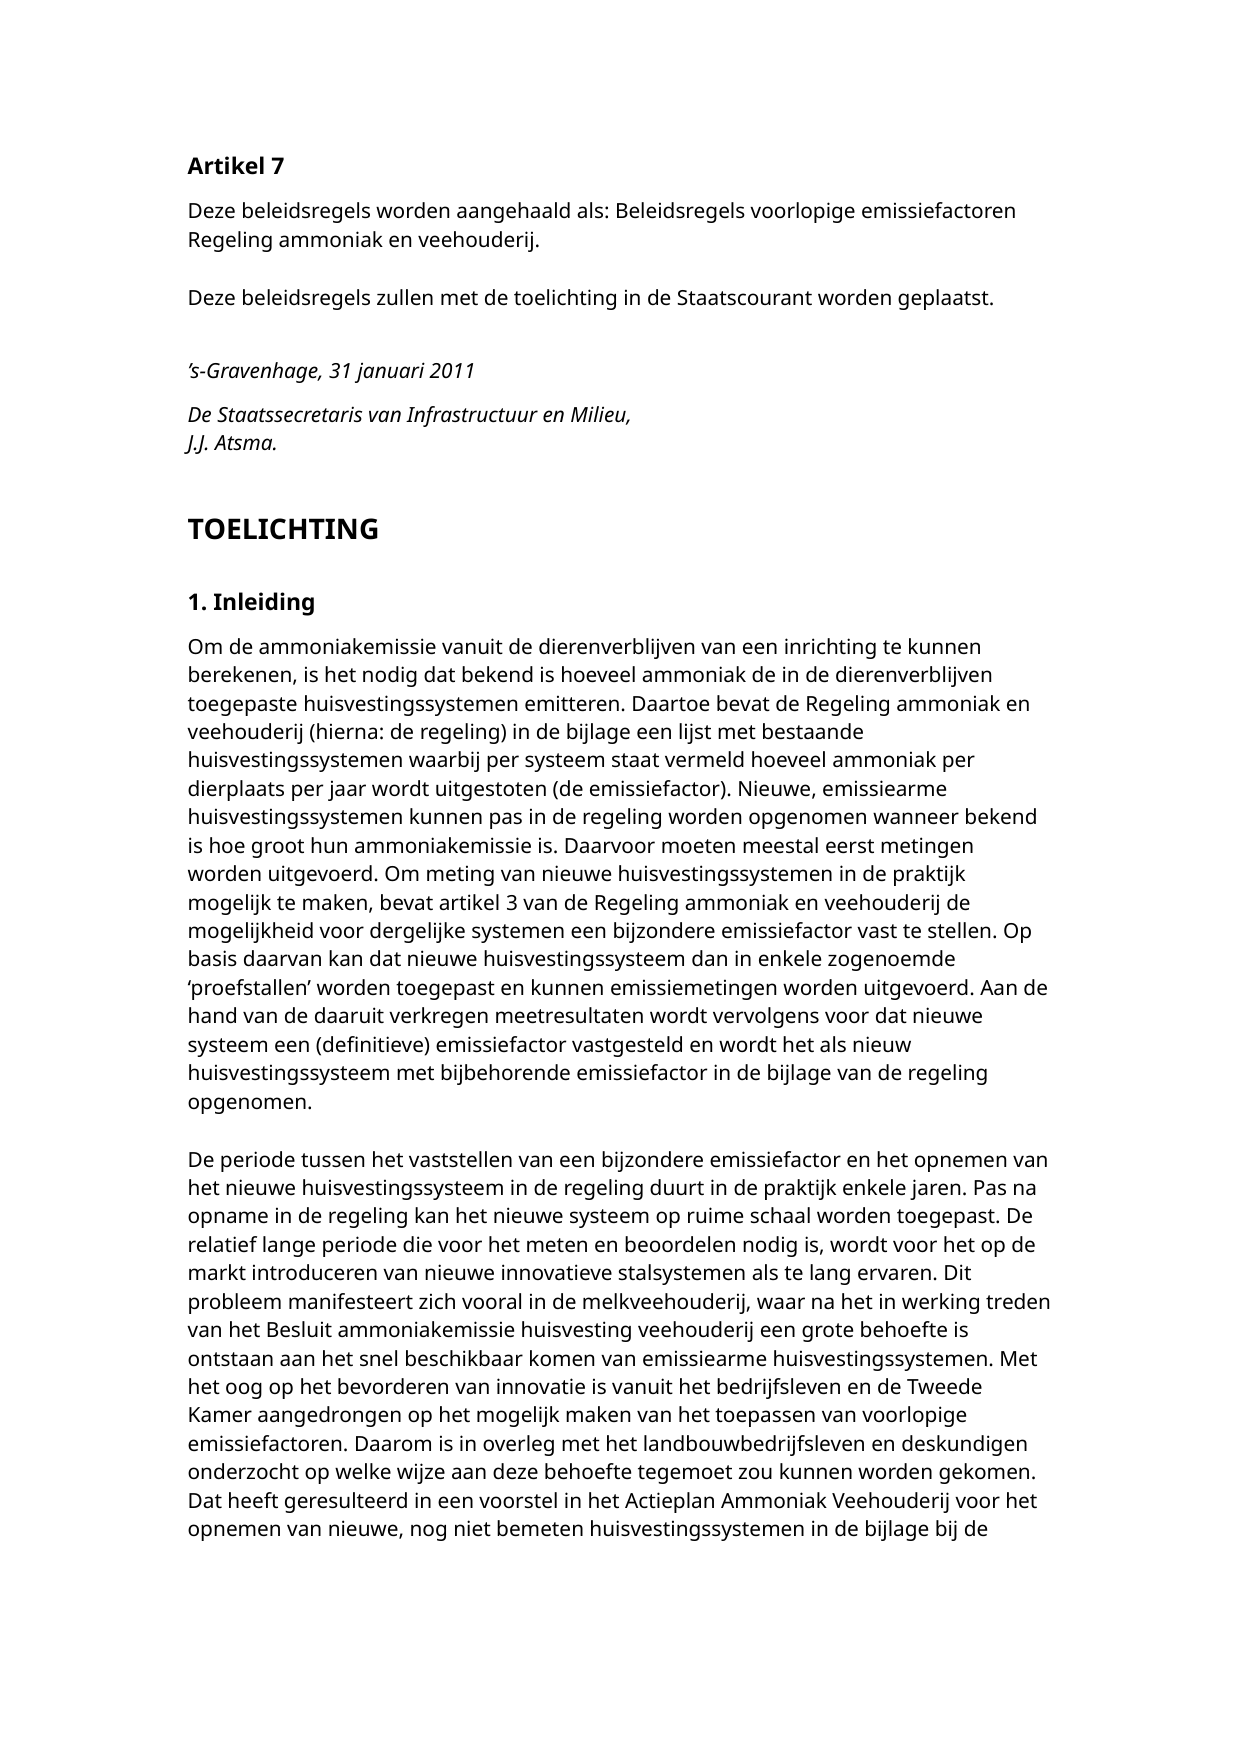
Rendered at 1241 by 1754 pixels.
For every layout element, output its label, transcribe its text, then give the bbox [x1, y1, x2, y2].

text Deze beleidsregels zullen met de toelichting in de Staatscourant worden geplaatst. [187, 283, 1053, 312]
text Deze beleidsregels worden aangehaald als: Beleidsregels voorlopige emissiefactoren Regeling ammoniak en veehouderij. [187, 196, 1053, 253]
text J.J. Atsma. [187, 428, 1053, 457]
text De Staatssecretaris van Infrastructuur en Milieu, [187, 400, 1053, 428]
text De periode tussen het vaststellen van een bijzondere emissiefactor en het opnemen van het nieuwe huisvestingssysteem in de regeling duurt in de praktijk enkele jaren. Pas na opname in de regeling kan het nieuwe systeem op ruime schaal worden toegepast. De relatief lange periode die voor het meten en beoordelen nodig is, wordt voor het op de markt introduceren van nieuwe innovatieve stalsystemen als te lang ervaren. Dit probleem manifesteert zich vooral in de melkveehouderij, waar na het in werking treden van het Besluit ammoniakemissie huisvesting veehouderij een grote behoefte is ontstaan aan het snel beschikbaar komen van emissiearme huisvestingssystemen. Met het oog op het bevorderen van innovatie is vanuit het bedrijfsleven en de Tweede Kamer aangedrongen op het mogelijk maken van het toepassen van voorlopige emissiefactoren. Daarom is in overleg met het landbouwbedrijfsleven en deskundigen onderzocht op welke wijze aan deze behoefte tegemoet zou kunnen worden gekomen. Dat heeft geresulteerd in een voorstel in het Actieplan Ammoniak Veehouderij voor het opnemen van nieuwe, nog niet bemeten huisvestingssystemen in de bijlage bij de [187, 1145, 1053, 1543]
subtitle TOELICHTING [187, 509, 1053, 548]
subtitle Artikel 7 [187, 150, 1053, 181]
text ’s-Gravenhage, 31 januari 2011 [187, 357, 1053, 385]
text Om de ammoniakemissie vanuit de dierenverblijven van een inrichting te kunnen berekenen, is het nodig dat bekend is hoeveel ammoniak de in de dierenverblijven toegepaste huisvestingssystemen emitteren. Daartoe bevat de Regeling ammoniak en veehouderij (hierna: de regeling) in de bijlage een lijst met bestaande huisvestingssystemen waarbij per systeem staat vermeld hoeveel ammoniak per dierplaats per jaar wordt uitgestoten (de emissiefactor). Nieuwe, emissiearme huisvestingssystemen kunnen pas in de regeling worden opgenomen wanneer bekend is hoe groot hun ammoniakemissie is. Daarvoor moeten meestal eerst metingen worden uitgevoerd. Om meting van nieuwe huisvestingssystemen in de praktijk mogelijk te maken, bevat artikel 3 van de Regeling ammoniak en veehouderij de mogelijkheid voor dergelijke systemen een bijzondere emissiefactor vast te stellen. Op basis daarvan kan dat nieuwe huisvestingssysteem dan in enkele zogenoemde ‘proefstallen’ worden toegepast en kunnen emissiemetingen worden uitgevoerd. Aan de hand van de daaruit verkregen meetresultaten wordt vervolgens voor dat nieuwe systeem een (definitieve) emissiefactor vastgesteld en wordt het als nieuw huisvestingssysteem met bijbehorende emissiefactor in de bijlage van de regeling opgenomen. [187, 632, 1053, 1115]
subtitle 1. Inleiding [187, 586, 1053, 617]
